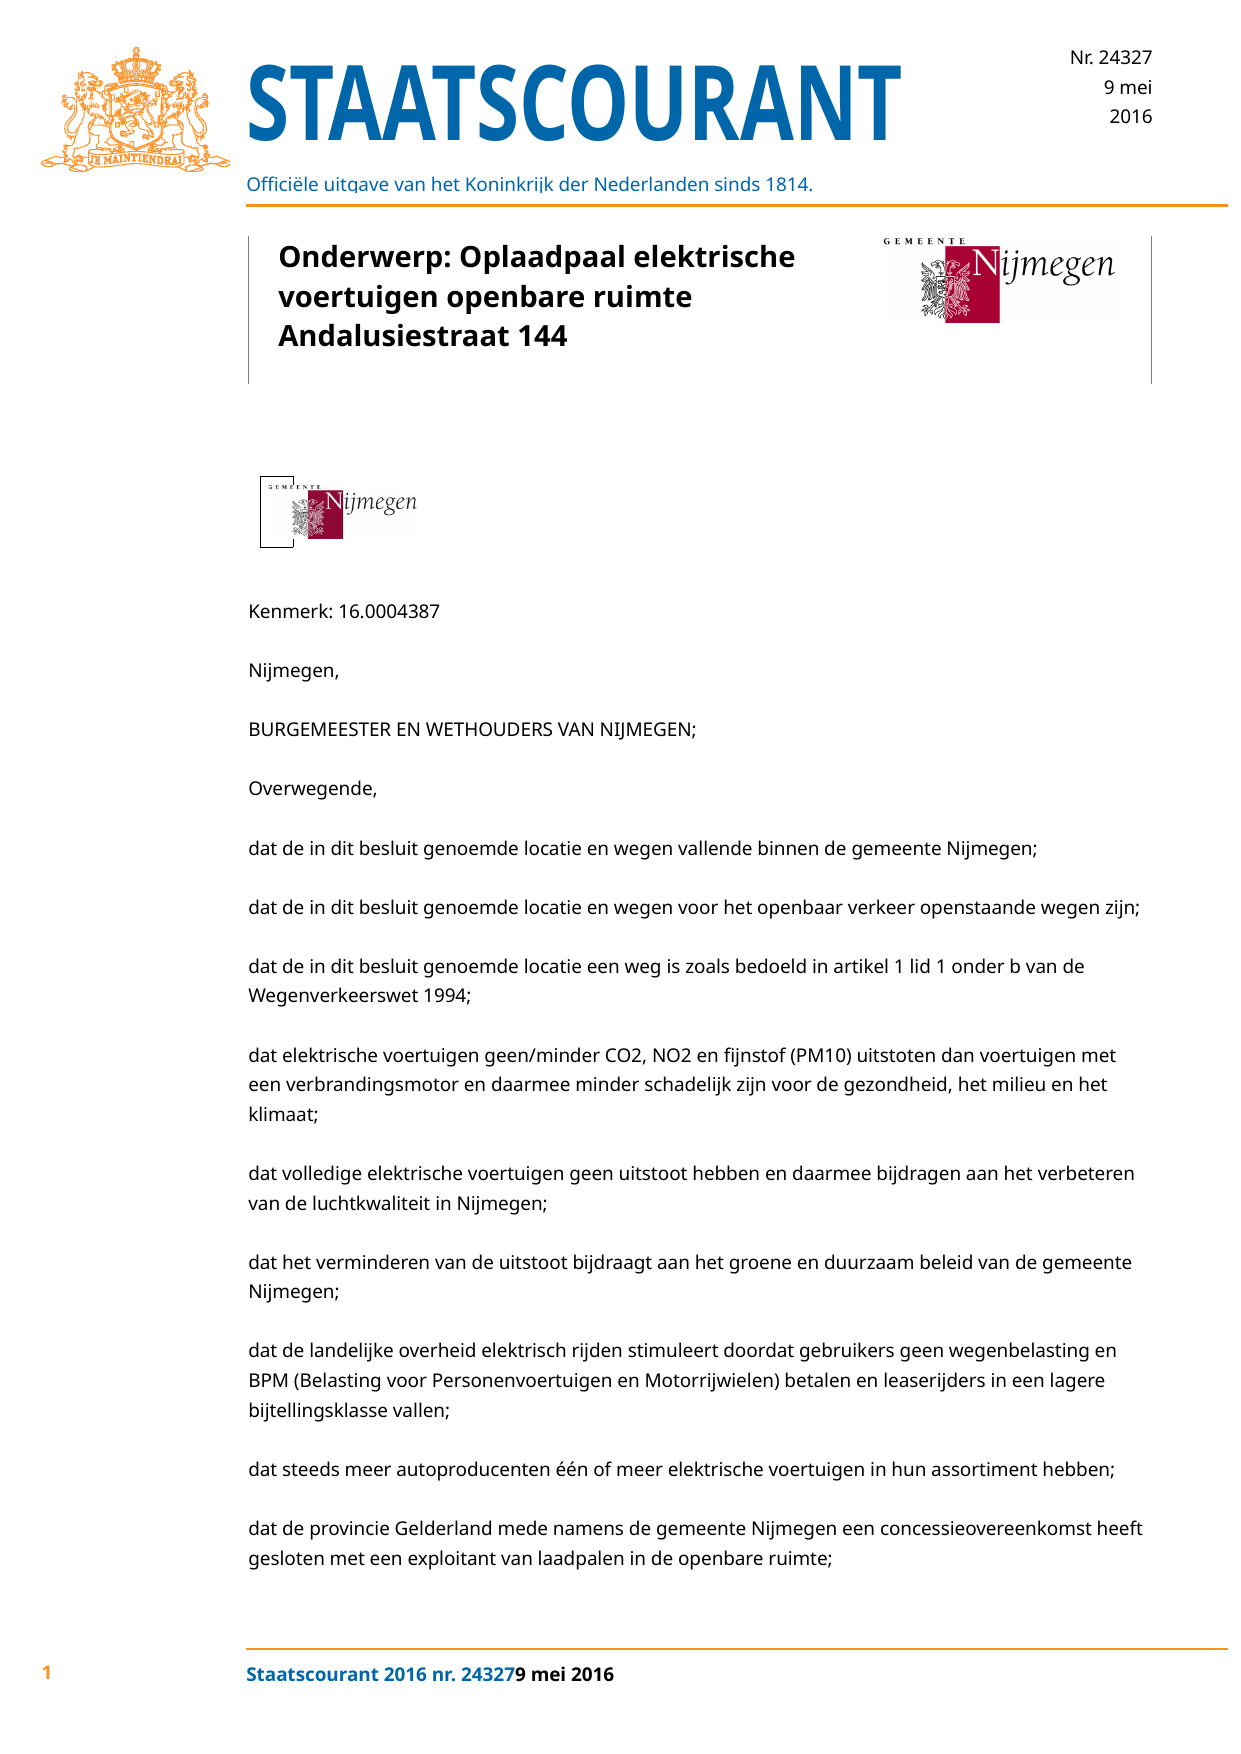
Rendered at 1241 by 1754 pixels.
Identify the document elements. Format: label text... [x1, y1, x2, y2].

text Kenmerk: 16.0004387 [248, 598, 1152, 624]
text dat de provincie Gelderland mede namens de gemeente Nijmegen een concessieovereenkomst heeft gesloten met een exploitant van laadpalen in de openbare ruimte; [248, 1515, 1152, 1571]
picture [41, 47, 231, 172]
text dat de landelijke overheid elektrisch rijden stimuleert doordat gebruikers geen wegenbelasting en BPM (Belasting voor Personenvoertuigen en Motorrijwielen) betalen en leaserijders in een lagere bijtellingsklasse vallen; [248, 1338, 1152, 1423]
text BURGEMEESTER EN WETHOUDERS VAN NIJMEGEN; [248, 716, 1152, 742]
table_header [1119, 236, 1151, 322]
text dat de in dit besluit genoemde locatie en wegen vallende binnen de gemeente Nijmegen; [248, 835, 1152, 861]
text dat het verminderen van de uitstoot bijdraagt aan het groene en duurzaam beleid van de gemeente Nijmegen; [248, 1249, 1152, 1304]
picture [882, 236, 1119, 323]
text dat elektrische voertuigen geen/minder CO2, NO2 en fijnstof (PM10) uitstoten dan voertuigen met een verbrandingsmotor en daarmee minder schadelijk zijn voor de gezondheid, het milieu en het klimaat; [248, 1042, 1152, 1127]
text dat steeds meer autoproducenten één of meer elektrische voertuigen in hun assortiment hebben; [248, 1456, 1152, 1482]
picture [268, 485, 417, 539]
text dat volledige elektrische voertuigen geen uitstoot hebben en daarmee bijdragen aan het verbeteren van de luchtkwaliteit in Nijmegen; [248, 1160, 1152, 1216]
text Overwegende, [248, 776, 1152, 801]
text dat de in dit besluit genoemde locatie een weg is zoals bedoeld in artikel 1 lid 1 onder b van de Wegenverkeerswet 1994; [248, 953, 1152, 1008]
text Nijmegen, [248, 657, 1152, 683]
text dat de in dit besluit genoemde locatie en wegen voor het openbaar verkeer openstaande wegen zijn; [248, 894, 1152, 920]
table_header Onderwerp: Oplaadpaal elektrische voertuigen openbare ruimte Andalusiestraat 144 [249, 236, 850, 384]
table_header [850, 236, 882, 322]
table_header [850, 323, 1151, 384]
